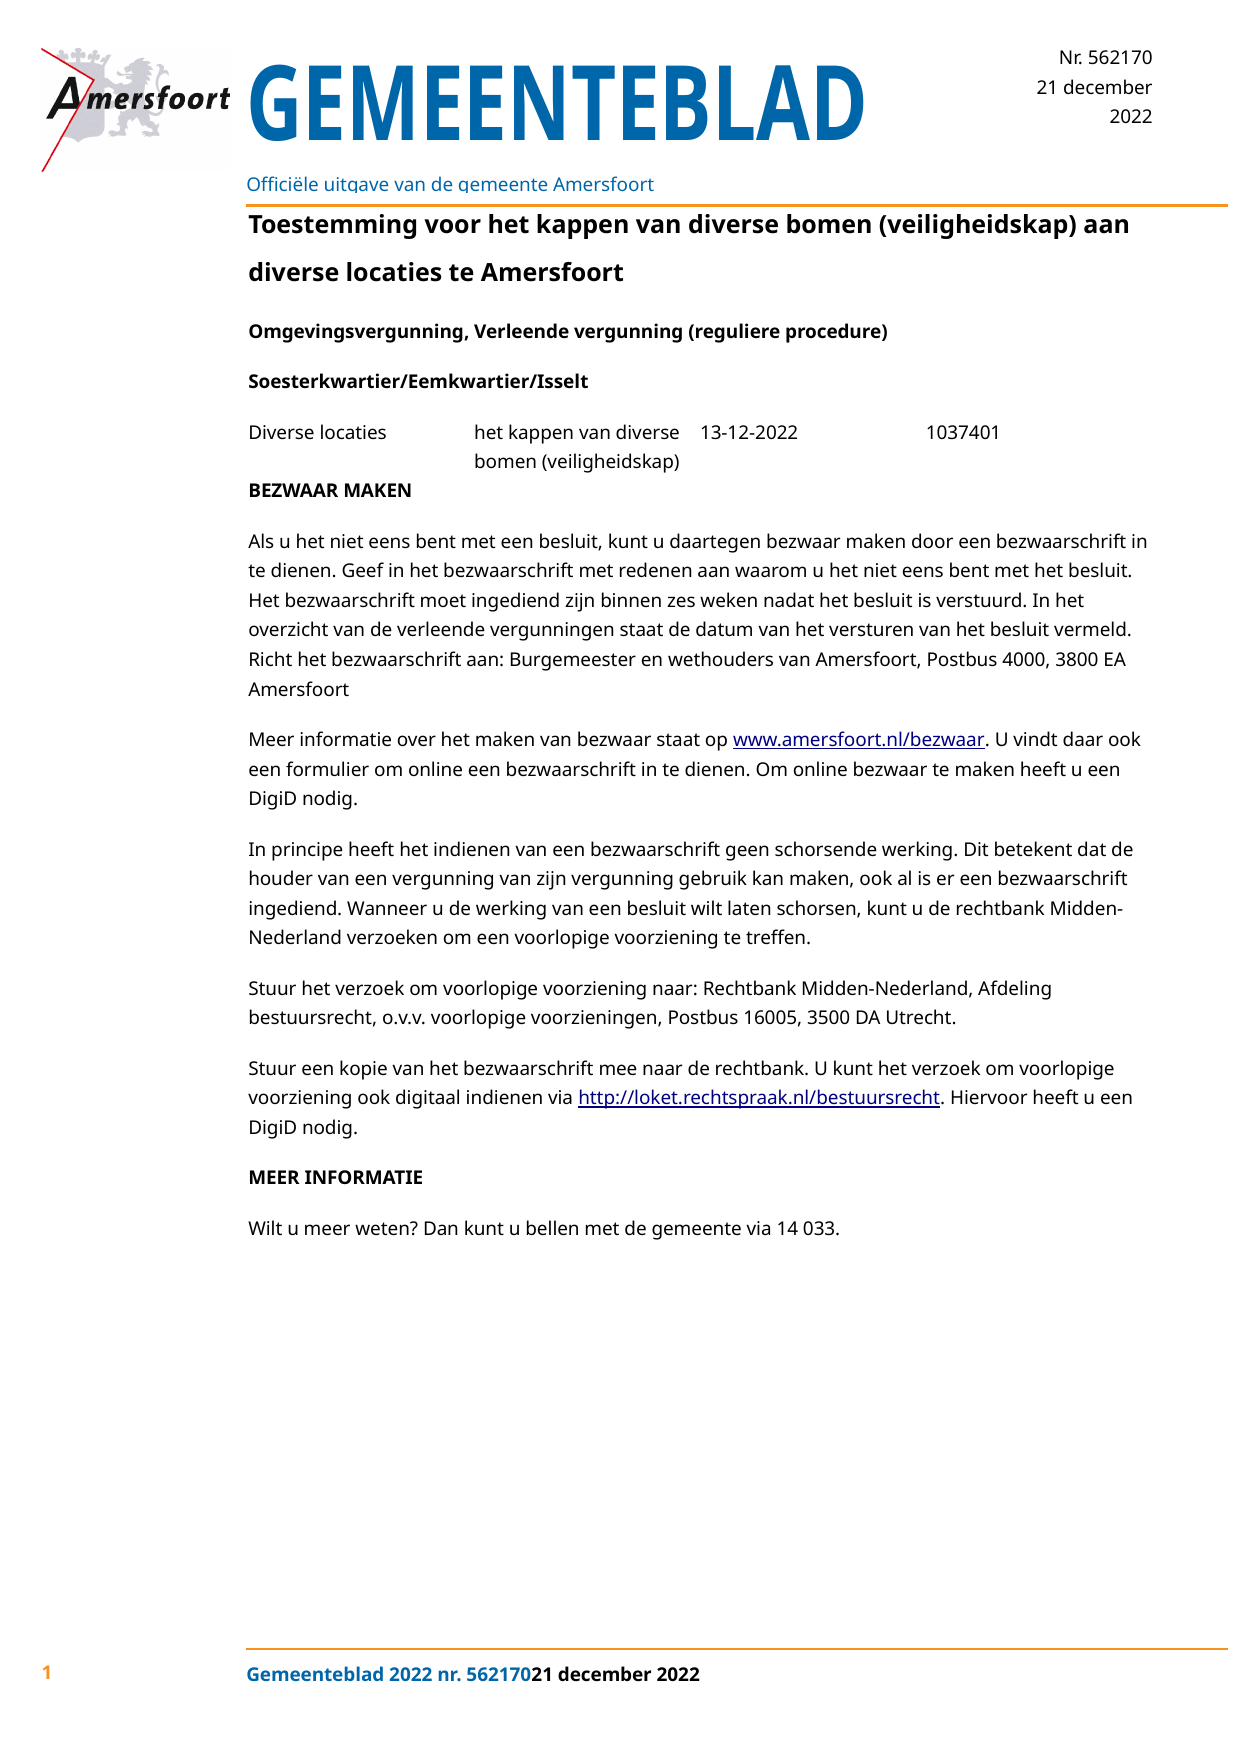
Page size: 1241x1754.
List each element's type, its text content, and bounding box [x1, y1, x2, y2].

text Soesterkwartier/Eemkwartier/Isselt [248, 368, 1152, 394]
text Stuur het verzoek om voorlopige voorziening naar: Rechtbank Midden-Nederland, Afdeling bestuursrecht, o.v.v. voorlopige voorzieningen, Postbus 16005, 3500 DA Utrecht. [248, 975, 1152, 1030]
text BEZWAAR MAKEN [248, 477, 1152, 503]
table_header 13-12-2022 [700, 419, 926, 474]
text Toestemming voor het kappen van diverse bomen (veiligheidskap) aan diverse locaties te Amersfoort [248, 207, 1152, 288]
text Omgevingsvergunning, Verleende vergunning (reguliere procedure) [248, 318, 1152, 344]
text Stuur een kopie van het bezwaarschrift mee naar de rechtbank. U kunt het verzoek om voorlopige voorziening ook digitaal indienen via http://loket.rechtspraak.nl/bestuursrecht. Hiervoor heeft u een DigiD nodig. [248, 1055, 1152, 1140]
table_header Diverse locaties [248, 419, 474, 474]
picture [41, 47, 231, 172]
text MEER INFORMATIE [248, 1164, 1152, 1190]
text Meer informatie over het maken van bezwaar staat op www.amersfoort.nl/bezwaar. U vindt daar ook een formulier om online een bezwaarschrift in te dienen. Om online bezwaar te maken heeft u een DigiD nodig. [248, 726, 1152, 811]
text Als u het niet eens bent met een besluit, kunt u daartegen bezwaar maken door een bezwaarschrift in te dienen. Geef in het bezwaarschrift met redenen aan waarom u het niet eens bent met het besluit. Het bezwaarschrift moet ingediend zijn binnen zes weken nadat het besluit is verstuurd. In het overzicht van de verleende vergunningen staat de datum van het versturen van het besluit vermeld. Richt het bezwaarschrift aan: Burgemeester en wethouders van Amersfoort, Postbus 4000, 3800 EA Amersfoort [248, 528, 1152, 701]
text In principe heeft het indienen van een bezwaarschrift geen schorsende werking. Dit betekent dat de houder van een vergunning van zijn vergunning gebruik kan maken, ook al is er een bezwaarschrift ingediend. Wanneer u de werking van een besluit wilt laten schorsen, kunt u de rechtbank Midden-Nederland verzoeken om een voorlopige voorziening te treffen. [248, 836, 1152, 950]
text Wilt u meer weten? Dan kunt u bellen met de gemeente via 14 033. [248, 1215, 1152, 1241]
table_header 1037401 [926, 419, 1152, 474]
table_header het kappen van diverse bomen (veiligheidskap) [474, 419, 700, 474]
